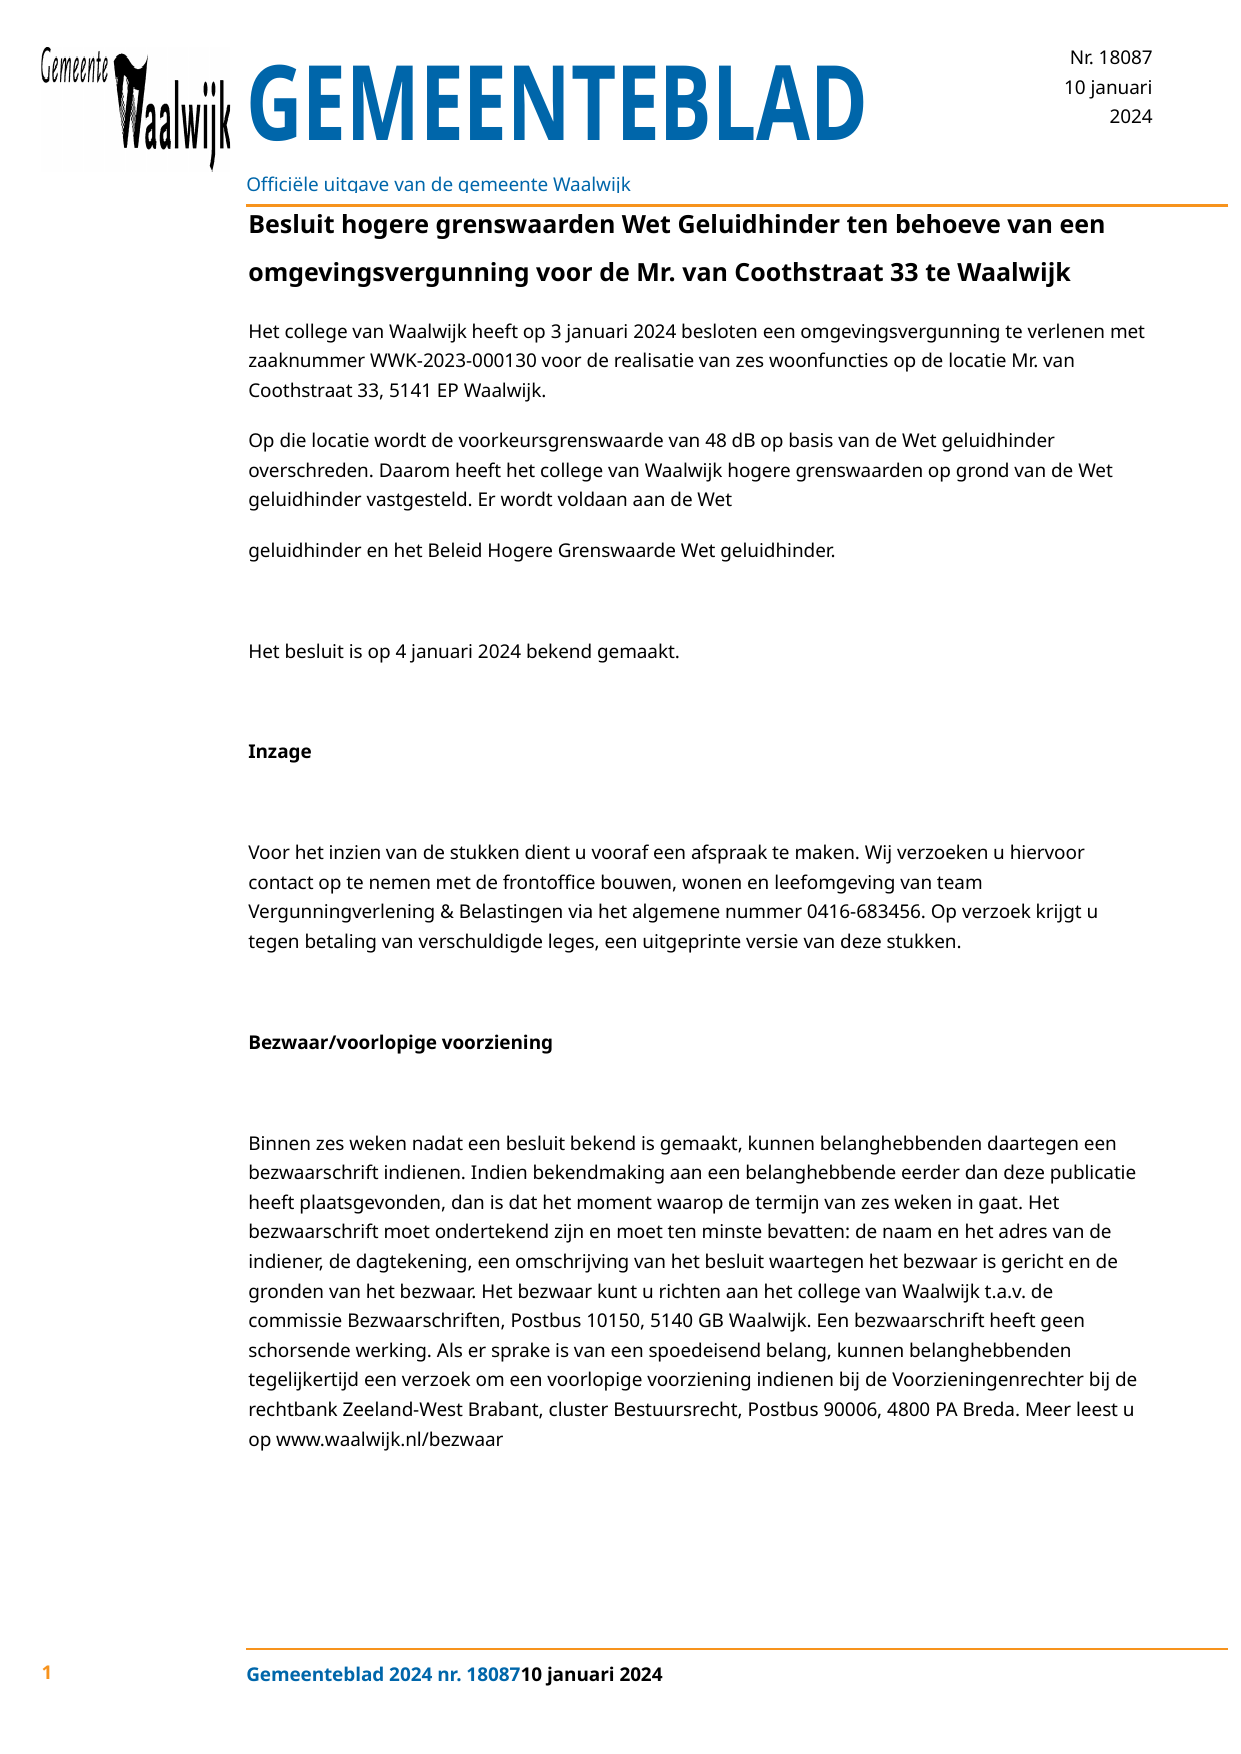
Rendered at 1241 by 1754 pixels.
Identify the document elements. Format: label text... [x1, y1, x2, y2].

text Bezwaar/voorlopige voorziening [248, 1029, 1152, 1055]
text Binnen zes weken nadat een besluit bekend is gemaakt, kunnen belanghebbenden daartegen een bezwaarschrift indienen. Indien bekendmaking aan een belanghebbende eerder dan deze publicatie heeft plaatsgevonden, dan is dat het moment waarop de termijn van zes weken in gaat. Het bezwaarschrift moet ondertekend zijn en moet ten minste bevatten: de naam en het adres van de indiener, de dagtekening, een omschrijving van het besluit waartegen het bezwaar is gericht en de gronden van het bezwaar. Het bezwaar kunt u richten aan het college van Waalwijk t.a.v. de commissie Bezwaarschriften, Postbus 10150, 5140 GB Waalwijk. Een bezwaarschrift heeft geen schorsende werking. Als er sprake is van een spoedeisend belang, kunnen belanghebbenden tegelijkertijd een verzoek om een voorlopige voorziening indienen bij de Voorzieningenrechter bij de rechtbank Zeeland-West Brabant, cluster Bestuursrecht, Postbus 90006, 4800 PA Breda. Meer leest u op www.waalwijk.nl/bezwaar [248, 1130, 1152, 1452]
text Voor het inzien van de stukken dient u vooraf een afspraak te maken. Wij verzoeken u hiervoor contact op te nemen met de frontoffice bouwen, wonen en leefomgeving van team Vergunningverlening & Belastingen via het algemene nummer 0416-683456. Op verzoek krijgt u tegen betaling van verschuldigde leges, een uitgeprinte versie van deze stukken. [248, 839, 1152, 954]
text Inzage [248, 739, 1152, 764]
text Op die locatie wordt de voorkeursgrenswaarde van 48 dB op basis van de Wet geluidhinder overschreden. Daarom heeft het college van Waalwijk hogere grenswaarden op grond van de Wet geluidhinder vastgesteld. Er wordt voldaan aan de Wet [248, 427, 1152, 512]
text Het college van Waalwijk heeft op 3 januari 2024 besloten een omgevingsvergunning te verlenen met zaaknummer WWK-2023-000130 voor de realisatie van zes woonfuncties op de locatie Mr. van Coothstraat 33, 5141 EP Waalwijk. [248, 318, 1152, 403]
text geluidhinder en het Beleid Hogere Grenswaarde Wet geluidhinder. [248, 537, 1152, 563]
picture [41, 47, 231, 172]
text Het besluit is op 4 januari 2024 bekend gemaakt. [248, 638, 1152, 664]
text Besluit hogere grenswaarden Wet Geluidhinder ten behoeve van een omgevingsvergunning voor de Mr. van Coothstraat 33 te Waalwijk [248, 207, 1152, 288]
